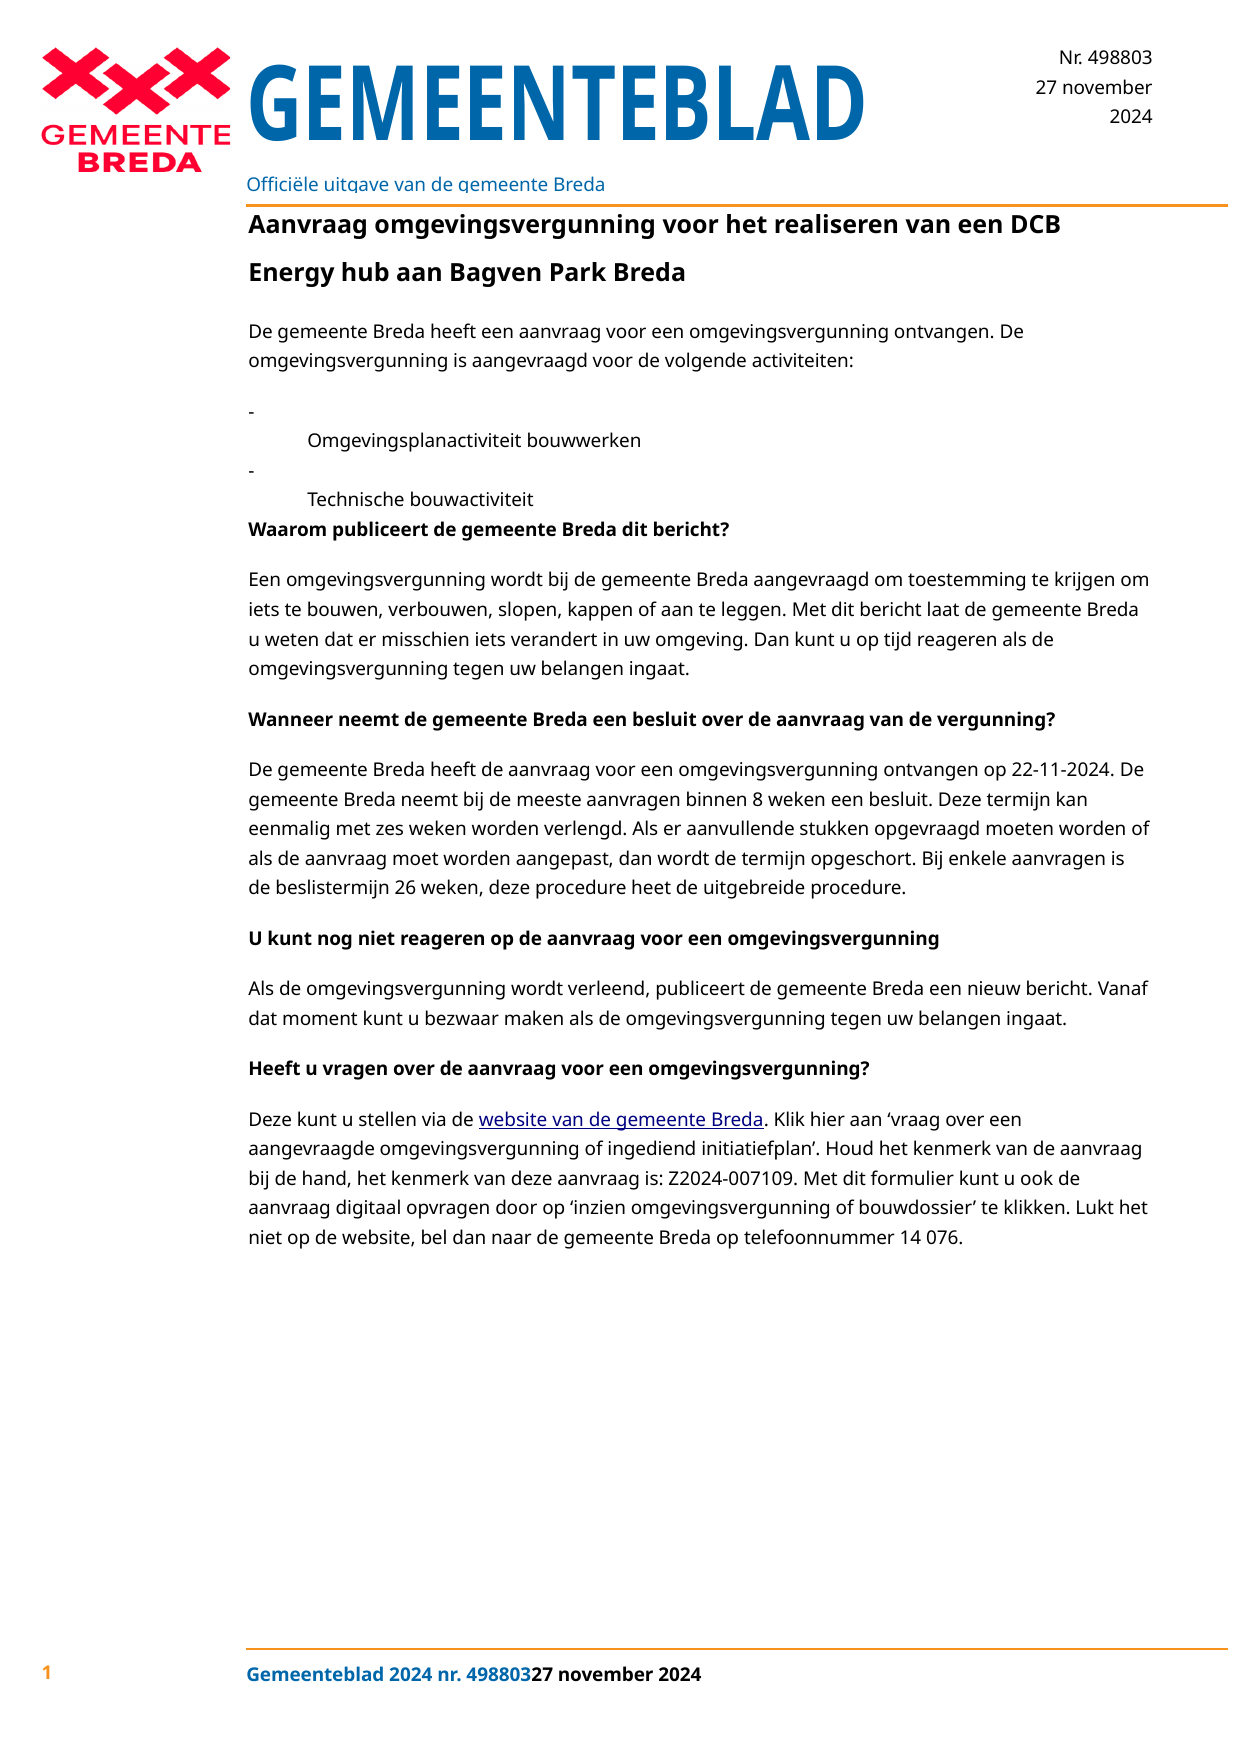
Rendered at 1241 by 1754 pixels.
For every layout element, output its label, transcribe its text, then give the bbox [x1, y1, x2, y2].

text De gemeente Breda heeft de aanvraag voor een omgevingsvergunning ontvangen op 22-11-2024. De gemeente Breda neemt bij de meeste aanvragen binnen 8 weken een besluit. Deze termijn kan eenmalig met zes weken worden verlengd. Als er aanvullende stukken opgevraagd moeten worden of als de aanvraag moet worden aangepast, dan wordt de termijn opgeschort. Bij enkele aanvragen is de beslistermijn 26 weken, deze procedure heet de uitgebreide procedure. [248, 756, 1152, 900]
text Wanneer neemt de gemeente Breda een besluit over de aanvraag van de vergunning? [248, 706, 1152, 732]
text De gemeente Breda heeft een aanvraag voor een omgevingsvergunning ontvangen. De omgevingsvergunning is aangevraagd voor de volgende activiteiten: [248, 318, 1152, 373]
text Waarom publiceert de gemeente Breda dit bericht? [248, 516, 1152, 542]
text Deze kunt u stellen via de website van de gemeente Breda. Klik hier aan ‘vraag over een aangevraagde omgevingsvergunning of ingediend initiatiefplan’. Houd het kenmerk van de aanvraag bij de hand, het kenmerk van deze aanvraag is: Z2024-007109. Met dit formulier kunt u ook de aanvraag digitaal opvragen door op ‘inzien omgevingsvergunning of bouwdossier’ te klikken. Lukt het niet op de website, bel dan naar de gemeente Breda op telefoonnummer 14 076. [248, 1106, 1152, 1250]
list Technische bouwactiviteit [248, 487, 1152, 512]
text U kunt nog niet reageren op de aanvraag voor een omgevingsvergunning [248, 925, 1152, 951]
text Aanvraag omgevingsvergunning voor het realiseren van een DCB Energy hub aan Bagven Park Breda [248, 207, 1152, 288]
list Omgevingsplanactiviteit bouwwerken [248, 427, 1152, 453]
text Heeft u vragen over de aanvraag voor een omgevingsvergunning? [248, 1055, 1152, 1081]
text Als de omgevingsvergunning wordt verleend, publiceert de gemeente Breda een nieuw bericht. Vanaf dat moment kunt u bezwaar maken als de omgevingsvergunning tegen uw belangen ingaat. [248, 975, 1152, 1031]
text Een omgevingsvergunning wordt bij de gemeente Breda aangevraagd om toestemming te krijgen om iets te bouwen, verbouwen, slopen, kappen of aan te leggen. Met dit bericht laat de gemeente Breda u weten dat er misschien iets verandert in uw omgeving. Dan kunt u op tijd reageren als de omgevingsvergunning tegen uw belangen ingaat. [248, 567, 1152, 681]
picture [41, 47, 231, 172]
